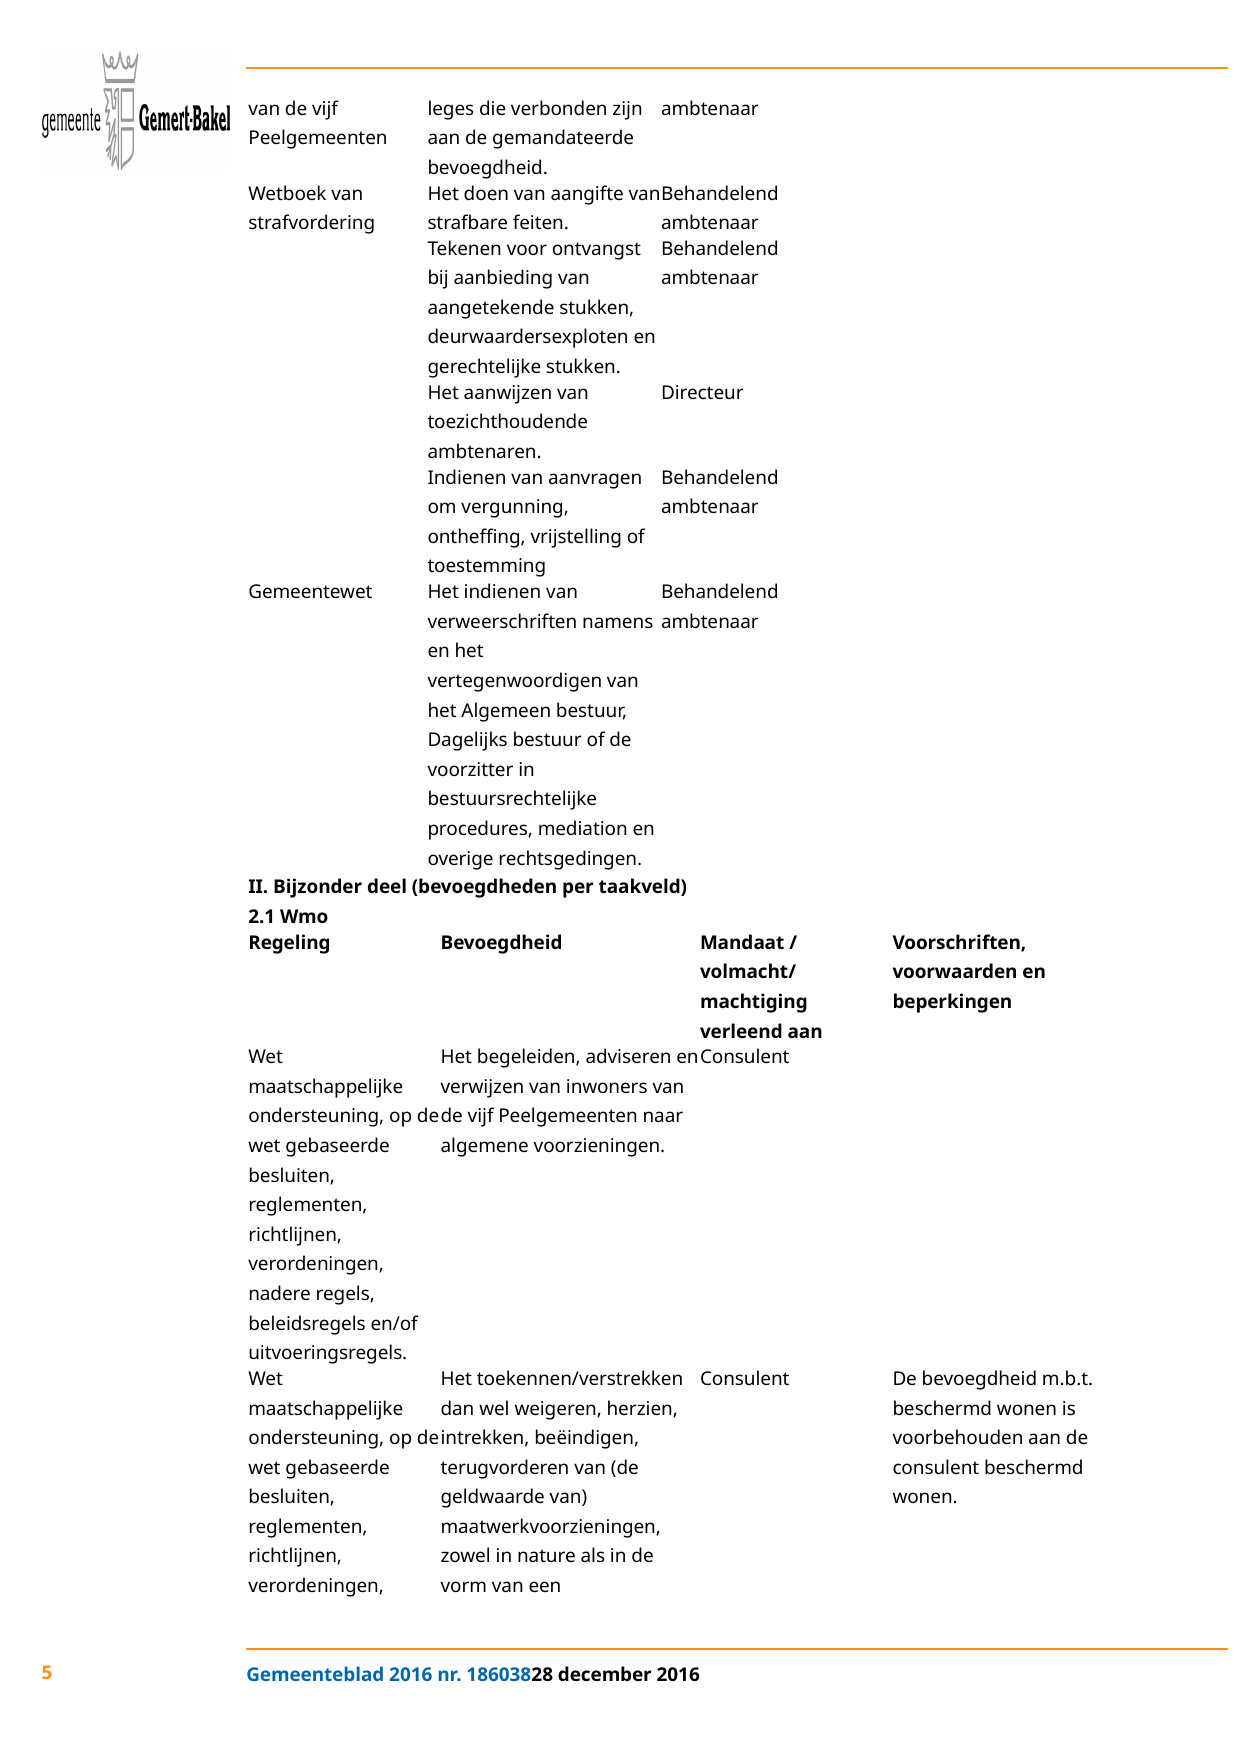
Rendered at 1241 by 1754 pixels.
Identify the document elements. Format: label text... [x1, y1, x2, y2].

table_cell van de vijf Peelgemeenten [248, 95, 427, 180]
table_cell [840, 579, 1152, 870]
table_cell Wet maatschappelijke ondersteuning, op de wet gebaseerde besluiten, reglementen, richtlijnen, verordeningen, nadere regels, beleidsregels en/of uitvoeringsregels. [248, 1044, 440, 1365]
table_cell Voorschriften, voorwaarden en beperkingen [892, 929, 1152, 1043]
table_cell Bevoegdheid [440, 929, 700, 1043]
table_cell [840, 95, 1152, 180]
table_cell Tekenen voor ontvangst bij aanbieding van aangetekende stukken, deurwaardersexploten en gerechtelijke stukken. [427, 235, 661, 379]
picture [41, 47, 231, 172]
table_cell Indienen van aanvragen om vergunning, ontheffing, vrijstelling of toestemming [427, 464, 661, 578]
table_cell [840, 464, 1152, 578]
table_cell Behandelend ambtenaar [661, 235, 840, 379]
table_header 2.1 Wmo [248, 903, 1152, 929]
text II. Bijzonder deel (bevoegdheden per taakveld) [248, 874, 1152, 899]
table_cell Het toekennen/verstrekken dan wel weigeren, herzien, intrekken, beëindigen, terugvorderen van (de geldwaarde van) maatwerkvoorzieningen, zowel in nature als in de vorm van een [440, 1365, 700, 1598]
table_cell Directeur [661, 379, 840, 464]
table_cell Consulent [700, 1044, 892, 1365]
table_cell De bevoegdheid m.b.t. beschermd wonen is voorbehouden aan de consulent beschermd wonen. [892, 1365, 1152, 1598]
table_cell Consulent [700, 1365, 892, 1598]
table_cell Het begeleiden, adviseren en verwijzen van inwoners van de vijf Peelgemeenten naar algemene voorzieningen. [440, 1044, 700, 1365]
table_cell Wet maatschappelijke ondersteuning, op de wet gebaseerde besluiten, reglementen, richtlijnen, verordeningen, [248, 1365, 440, 1598]
table_cell Behandelend ambtenaar [661, 180, 840, 235]
table_cell ambtenaar [661, 95, 840, 180]
table_cell [892, 1044, 1152, 1365]
table_cell Behandelend ambtenaar [661, 464, 840, 578]
table_cell [840, 180, 1152, 235]
table_cell Het indienen van verweerschriften namens en het vertegenwoordigen van het Algemeen bestuur, Dagelijks bestuur of de voorzitter in bestuursrechtelijke procedures, mediation en overige rechtsgedingen. [427, 579, 661, 870]
table_cell Het aanwijzen van toezichthoudende ambtenaren. [427, 379, 661, 464]
table_cell [248, 235, 427, 379]
table_cell Mandaat / volmacht/ machtiging verleend aan [700, 929, 892, 1043]
table_cell leges die verbonden zijn aan de gemandateerde bevoegdheid. [427, 95, 661, 180]
table_cell Gemeentewet [248, 579, 427, 870]
table_cell [840, 379, 1152, 464]
table_cell [840, 235, 1152, 379]
table_cell [248, 379, 427, 464]
table_cell Behandelend ambtenaar [661, 579, 840, 870]
table_cell Regeling [248, 929, 440, 1043]
table_cell Wetboek van strafvordering [248, 180, 427, 235]
table_cell Het doen van aangifte van strafbare feiten. [427, 180, 661, 235]
table_cell [248, 464, 427, 578]
